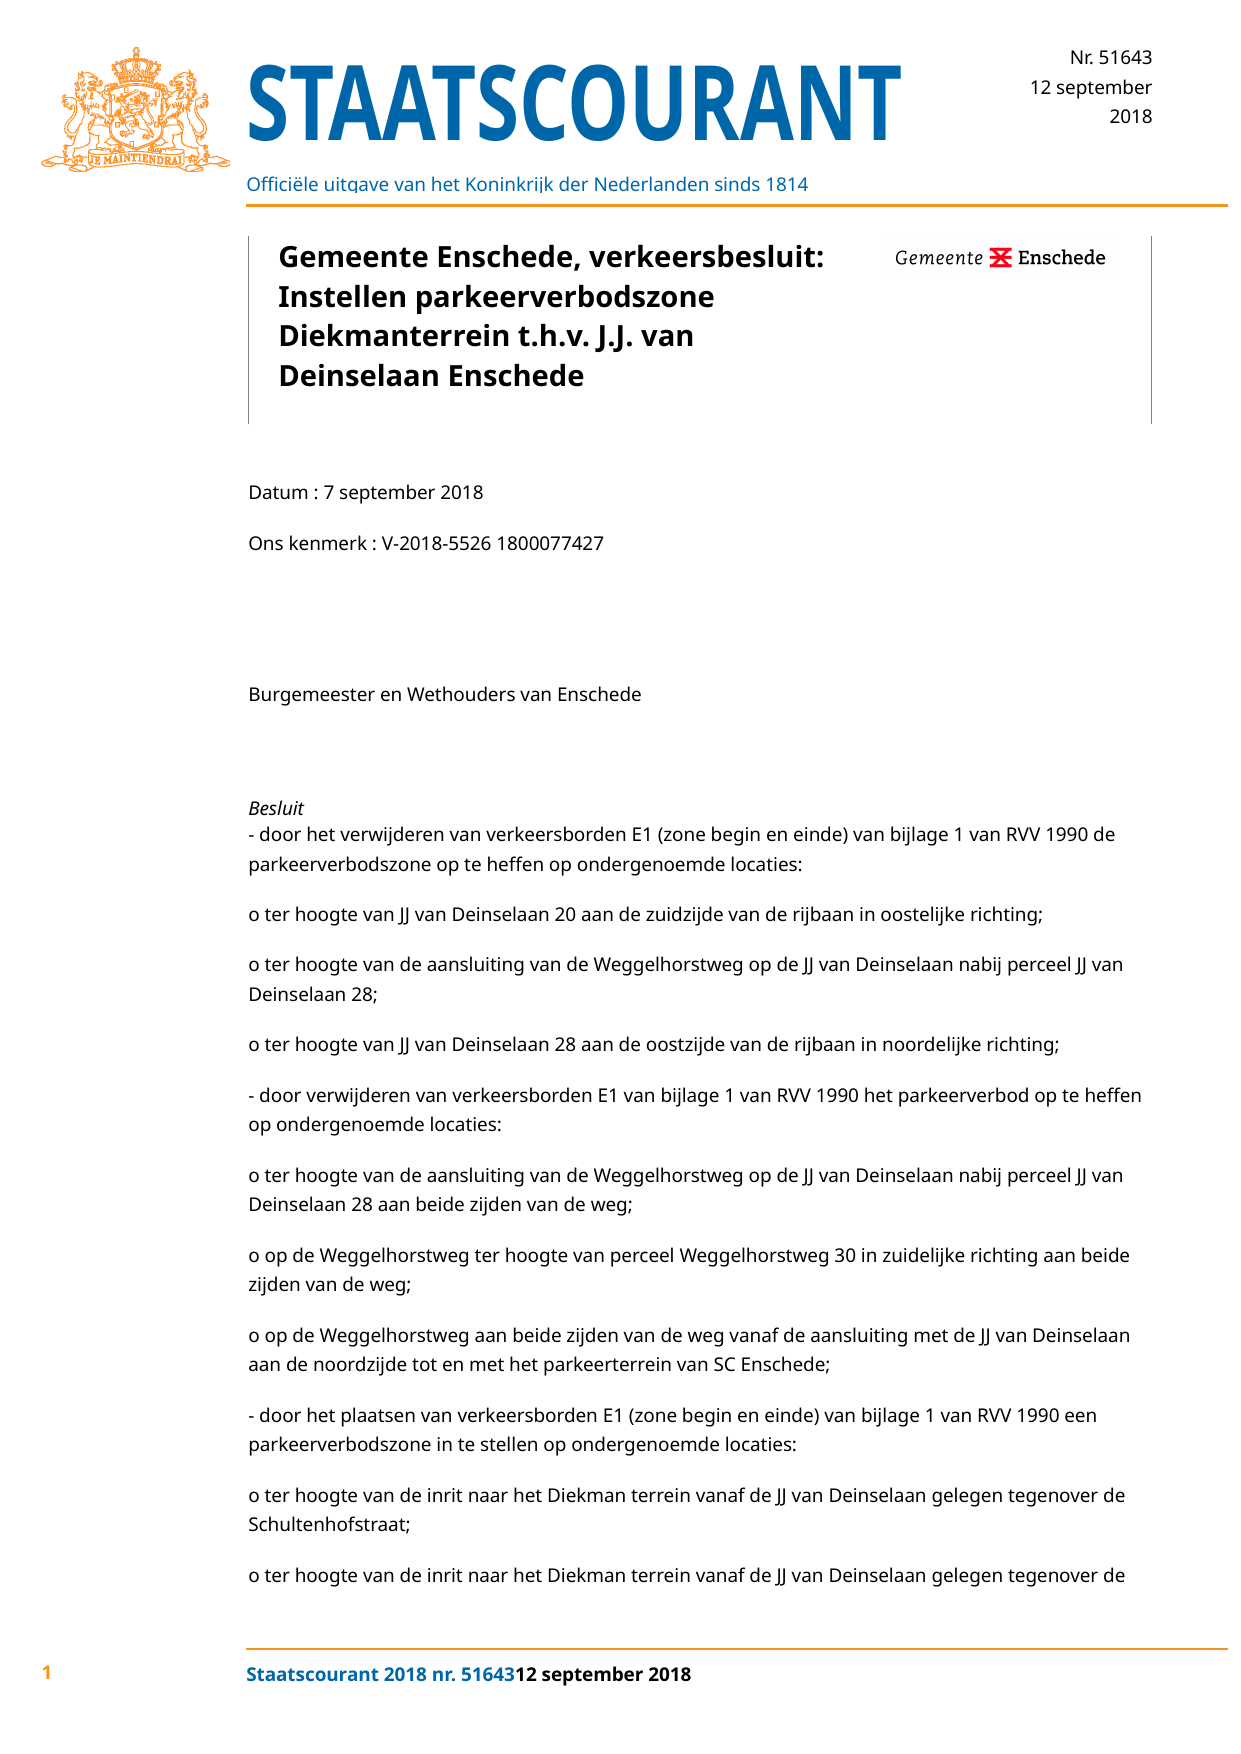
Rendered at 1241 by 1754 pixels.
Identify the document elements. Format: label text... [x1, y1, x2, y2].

text o op de Weggelhorstweg aan beide zijden van de weg vanaf de aansluiting met de JJ van Deinselaan aan de noordzijde tot en met het parkeerterrein van SC Enschede; [248, 1322, 1152, 1377]
table_header [850, 236, 1151, 424]
text Burgemeester en Wethouders van Enschede [248, 681, 1152, 707]
text Besluit [248, 795, 1152, 821]
text Datum : 7 september 2018 [248, 479, 1152, 505]
text o ter hoogte van de inrit naar het Diekman terrein vanaf de JJ van Deinselaan gelegen tegenover de [248, 1562, 1152, 1588]
table_header Gemeente Enschede, verkeersbesluit: Instellen parkeerverbodszone Diekmanterrein t.h.v. J.J. van Deinselaan Enschede [249, 236, 850, 424]
text o ter hoogte van JJ van Deinselaan 20 aan de zuidzijde van de rijbaan in oostelijke richting; [248, 901, 1152, 927]
text o ter hoogte van de aansluiting van de Weggelhorstweg op de JJ van Deinselaan nabij perceel JJ van Deinselaan 28 aan beide zijden van de weg; [248, 1162, 1152, 1217]
text o ter hoogte van de inrit naar het Diekman terrein vanaf de JJ van Deinselaan gelegen tegenover de Schultenhofstraat; [248, 1482, 1152, 1537]
text o ter hoogte van de aansluiting van de Weggelhorstweg op de JJ van Deinselaan nabij perceel JJ van Deinselaan 28; [248, 952, 1152, 1007]
text o op de Weggelhorstweg ter hoogte van perceel Weggelhorstweg 30 in zuidelijke richting aan beide zijden van de weg; [248, 1242, 1152, 1297]
text - door verwijderen van verkeersborden E1 van bijlage 1 van RVV 1990 het parkeerverbod op te heffen op ondergenoemde locaties: [248, 1082, 1152, 1137]
text - door het verwijderen van verkeersborden E1 (zone begin en einde) van bijlage 1 van RVV 1990 de parkeerverbodszone op te heffen op ondergenoemde locaties: [248, 821, 1152, 876]
text - door het plaatsen van verkeersborden E1 (zone begin en einde) van bijlage 1 van RVV 1990 een parkeerverbodszone in te stellen op ondergenoemde locaties: [248, 1402, 1152, 1457]
text o ter hoogte van JJ van Deinselaan 28 aan de oostzijde van de rijbaan in noordelijke richting; [248, 1032, 1152, 1057]
picture [41, 47, 231, 172]
picture [882, 236, 1119, 279]
text Ons kenmerk : V-2018-5526 1800077427 [248, 530, 1152, 556]
